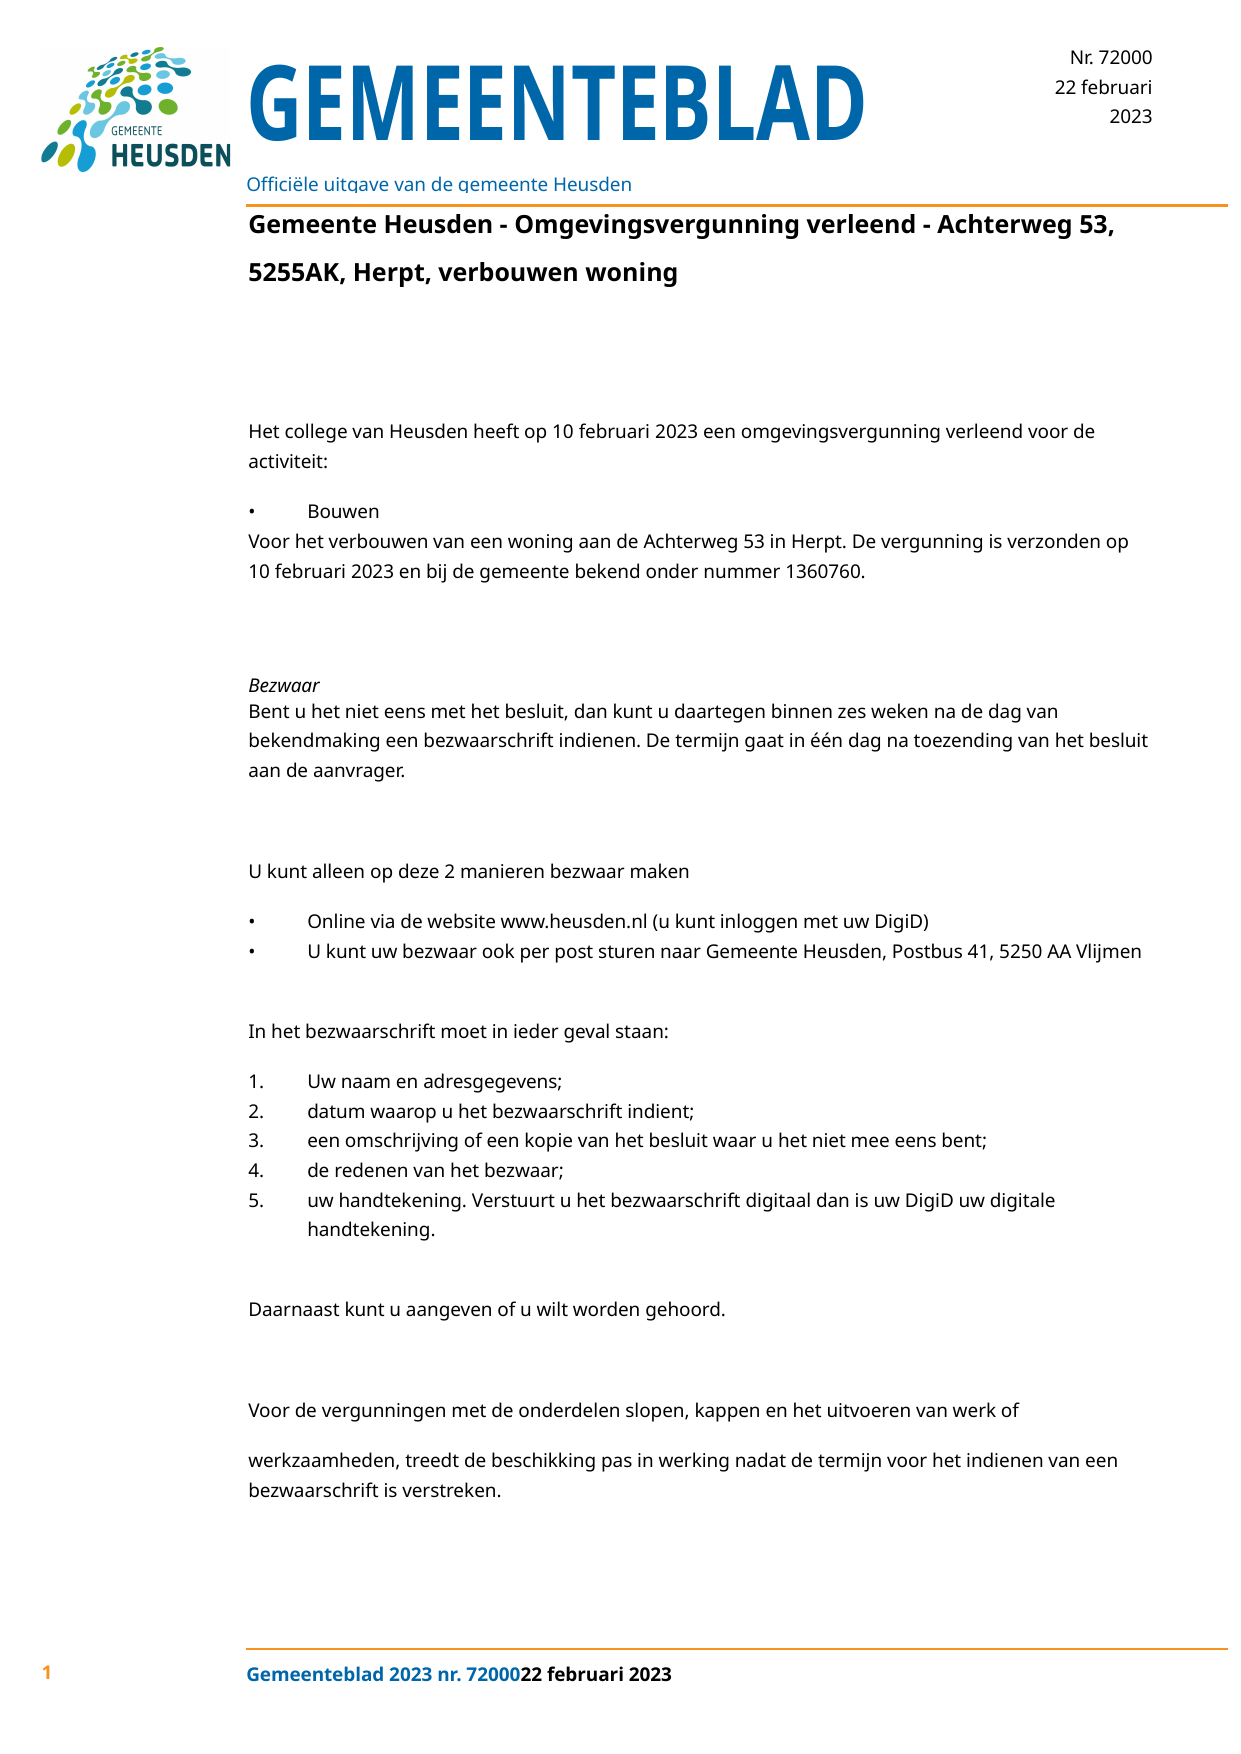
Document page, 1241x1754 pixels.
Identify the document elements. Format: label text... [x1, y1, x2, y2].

list datum waarop u het bezwaarschrift indient; [248, 1098, 1152, 1124]
picture [41, 47, 231, 172]
text Gemeente Heusden - Omgevingsvergunning verleend - Achterweg 53, 5255AK, Herpt, verbouwen woning [248, 207, 1152, 288]
list Uw naam en adresgegevens; [248, 1068, 1152, 1094]
text Bezwaar [248, 672, 1152, 698]
text In het bezwaarschrift moet in ieder geval staan: [248, 1018, 1152, 1044]
text U kunt alleen op deze 2 manieren bezwaar maken [248, 858, 1152, 884]
text Bent u het niet eens met het besluit, dan kunt u daartegen binnen zes weken na de dag van bekendmaking een bezwaarschrift indienen. De termijn gaat in één dag na toezending van het besluit aan de aanvrager. [248, 698, 1152, 783]
list uw handtekening. Verstuurt u het bezwaarschrift digitaal dan is uw DigiD uw digitale handtekening. [248, 1187, 1152, 1242]
list Bouwen [248, 499, 1152, 524]
list Online via de website www.heusden.nl (u kunt inloggen met uw DigiD) [248, 908, 1152, 934]
text Voor het verbouwen van een woning aan de Achterweg 53 in Herpt. De vergunning is verzonden op 10 februari 2023 en bij de gemeente bekend onder nummer 1360760. [248, 528, 1152, 584]
text Voor de vergunningen met de onderdelen slopen, kappen en het uitvoeren van werk of [248, 1397, 1152, 1423]
list de redenen van het bezwaar; [248, 1157, 1152, 1183]
text Het college van Heusden heeft op 10 februari 2023 een omgevingsvergunning verleend voor de activiteit: [248, 419, 1152, 474]
list U kunt uw bezwaar ook per post sturen naar Gemeente Heusden, Postbus 41, 5250 AA Vlijmen [248, 938, 1152, 964]
list een omschrijving of een kopie van het besluit waar u het niet mee eens bent; [248, 1128, 1152, 1153]
text Daarnaast kunt u aangeven of u wilt worden gehoord. [248, 1296, 1152, 1322]
text werkzaamheden, treedt de beschikking pas in werking nadat de termijn voor het indienen van een bezwaarschrift is verstreken. [248, 1448, 1152, 1503]
